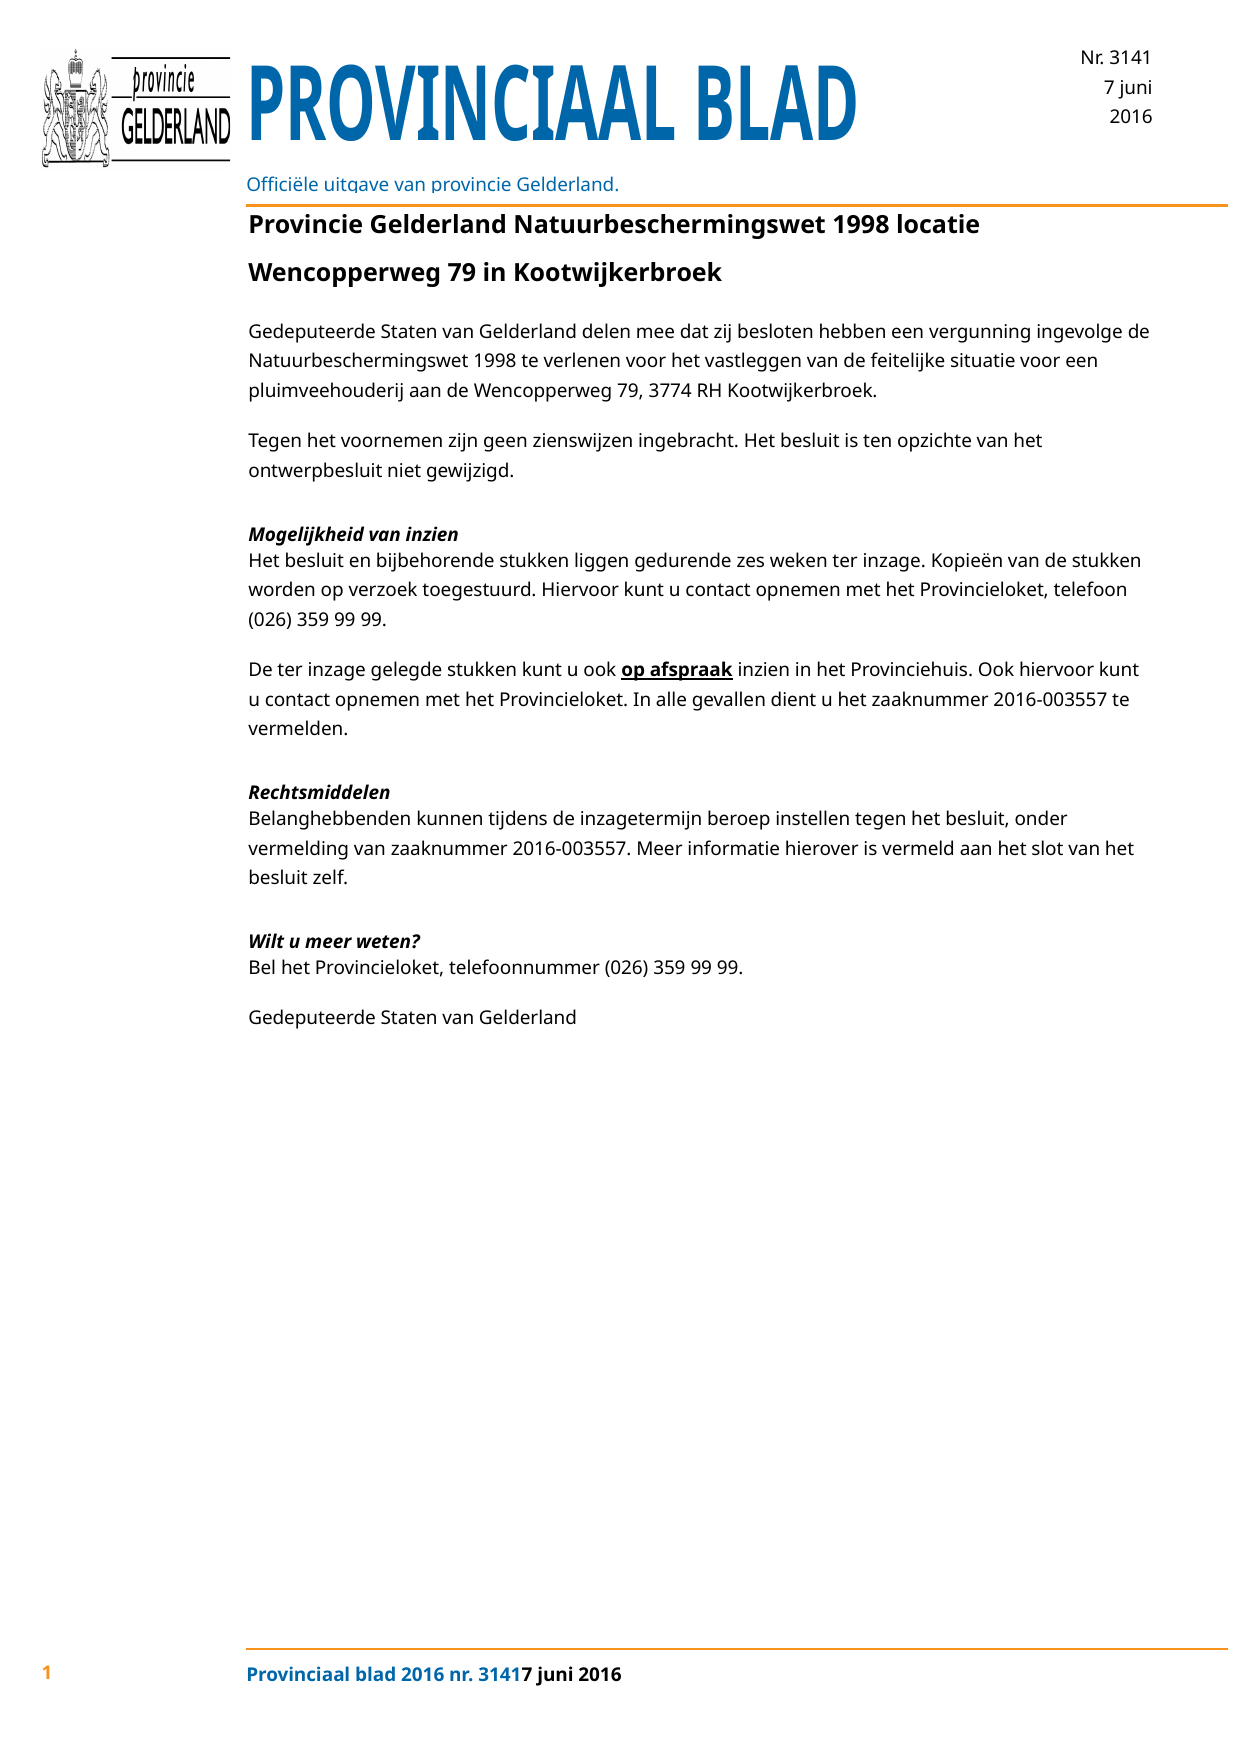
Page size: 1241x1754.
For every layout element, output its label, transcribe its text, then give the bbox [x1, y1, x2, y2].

text Gedeputeerde Staten van Gelderland [248, 1004, 1152, 1030]
text Rechtsmiddelen [248, 779, 1152, 805]
text Belanghebbenden kunnen tijdens de inzagetermijn beroep instellen tegen het besluit, onder vermelding van zaaknummer 2016-003557. Meer informatie hierover is vermeld aan het slot van het besluit zelf. [248, 805, 1152, 890]
text Wilt u meer weten? [248, 928, 1152, 954]
text Tegen het voornemen zijn geen zienswijzen ingebracht. Het besluit is ten opzichte van het ontwerpbesluit niet gewijzigd. [248, 427, 1152, 483]
text De ter inzage gelegde stukken kunt u ook op afspraak inzien in het Provinciehuis. Ook hiervoor kunt u contact opnemen met het Provincieloket. In alle gevallen dient u het zaaknummer 2016-003557 te vermelden. [248, 656, 1152, 741]
text Bel het Provincieloket, telefoonnummer (026) 359 99 99. [248, 954, 1152, 980]
picture [41, 47, 231, 172]
text Provincie Gelderland Natuurbeschermingswet 1998 locatie Wencopperweg 79 in Kootwijkerbroek [248, 207, 1152, 288]
text Gedeputeerde Staten van Gelderland delen mee dat zij besloten hebben een vergunning ingevolge de Natuurbeschermingswet 1998 te verlenen voor het vastleggen van de feitelijke situatie voor een pluimveehouderij aan de Wencopperweg 79, 3774 RH Kootwijkerbroek. [248, 318, 1152, 403]
text Mogelijkheid van inzien [248, 521, 1152, 547]
text Het besluit en bijbehorende stukken liggen gedurende zes weken ter inzage. Kopieën van de stukken worden op verzoek toegestuurd. Hiervoor kunt u contact opnemen met het Provincieloket, telefoon (026) 359 99 99. [248, 547, 1152, 632]
